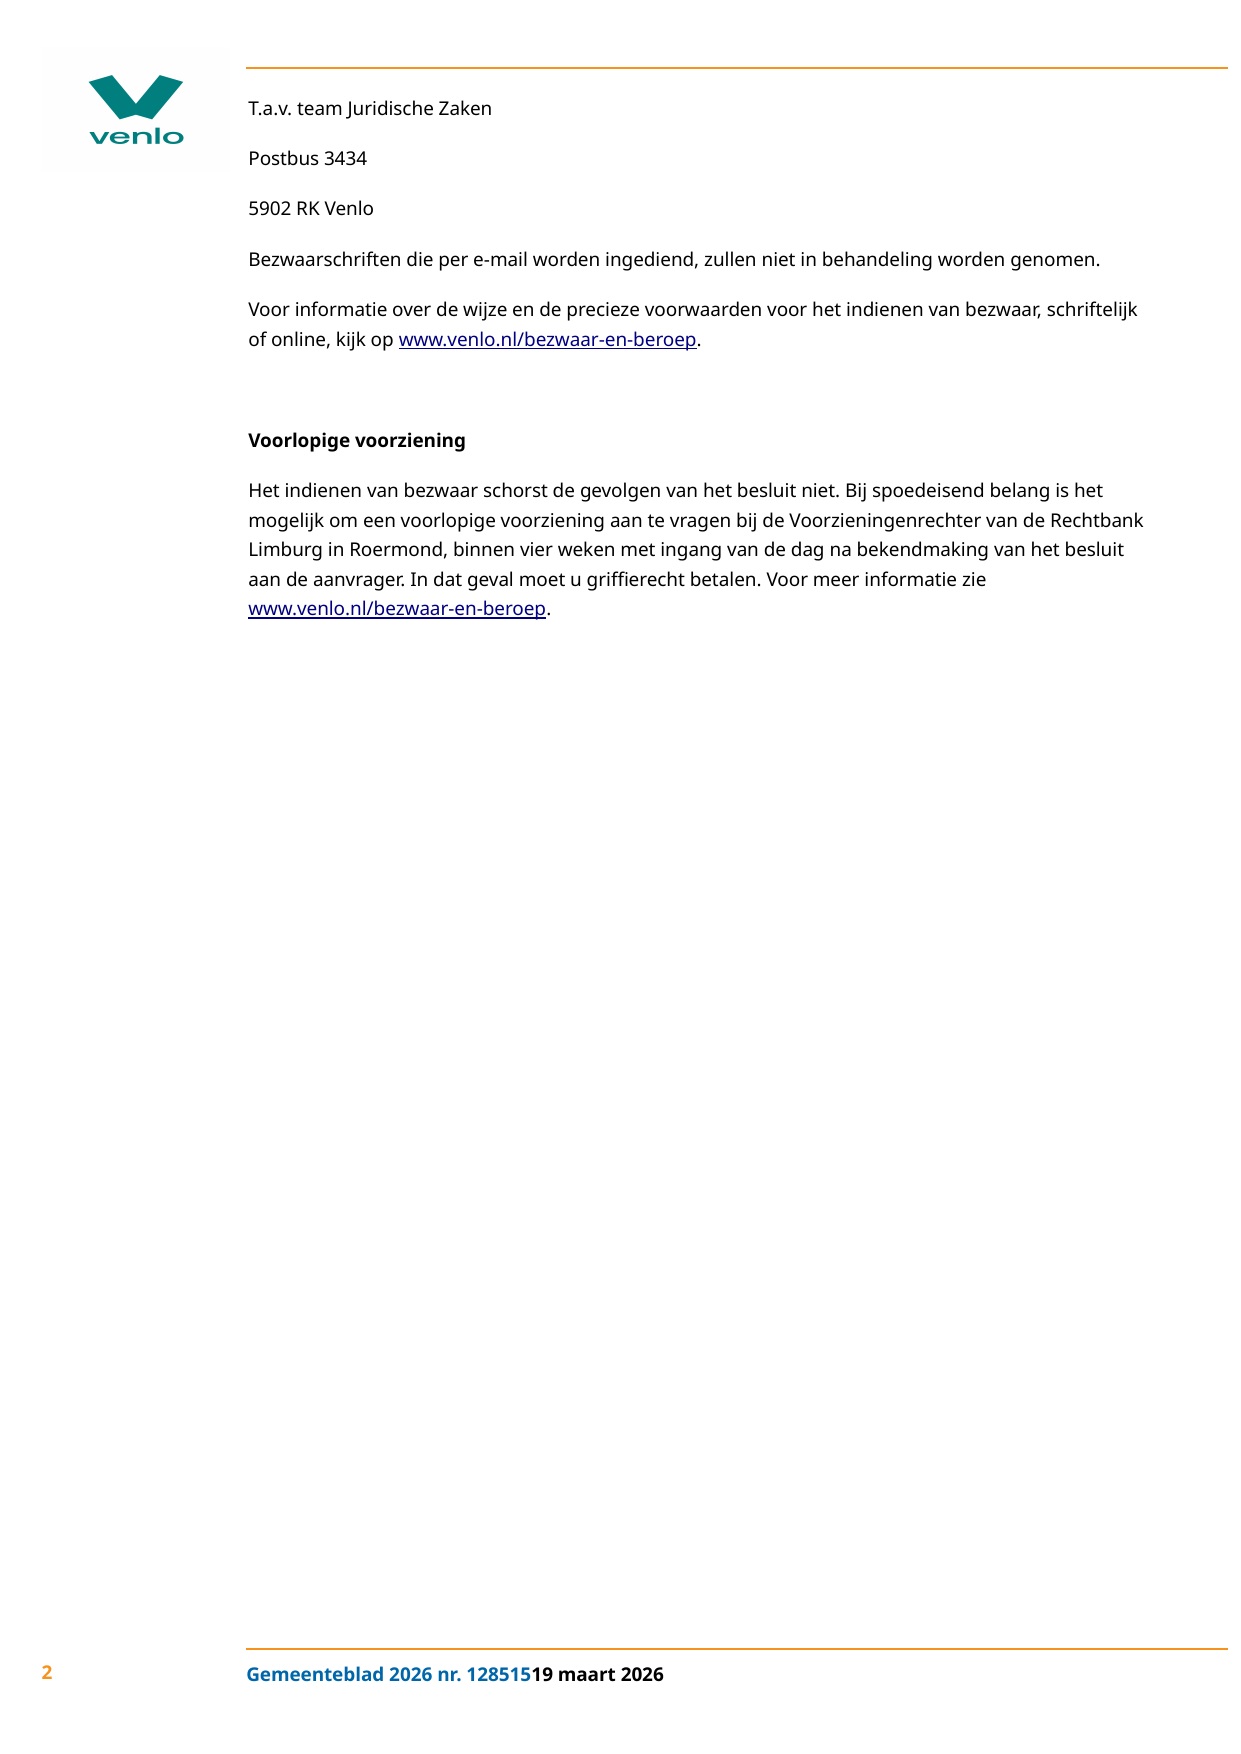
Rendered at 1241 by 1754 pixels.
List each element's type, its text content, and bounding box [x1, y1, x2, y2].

picture [41, 47, 231, 172]
text Bezwaarschriften die per e-mail worden ingediend, zullen niet in behandeling worden genomen. [248, 246, 1152, 272]
text T.a.v. team Juridische Zaken [248, 95, 1152, 121]
text Het indienen van bezwaar schorst de gevolgen van het besluit niet. Bij spoedeisend belang is het mogelijk om een voorlopige voorziening aan te vragen bij de Voorzieningenrechter van de Rechtbank Limburg in Roermond, binnen vier weken met ingang van de dag na bekendmaking van het besluit aan de aanvrager. In dat geval moet u griffierecht betalen. Voor meer informatie zie www.venlo.nl/bezwaar-en-beroep. [248, 477, 1152, 621]
text Postbus 3434 [248, 145, 1152, 171]
text Voor informatie over de wijze en de precieze voorwaarden voor het indienen van bezwaar, schriftelijk of online, kijk op www.venlo.nl/bezwaar-en-beroep. [248, 296, 1152, 352]
text Voorlopige voorziening [248, 427, 1152, 453]
text 5902 RK Venlo [248, 196, 1152, 221]
